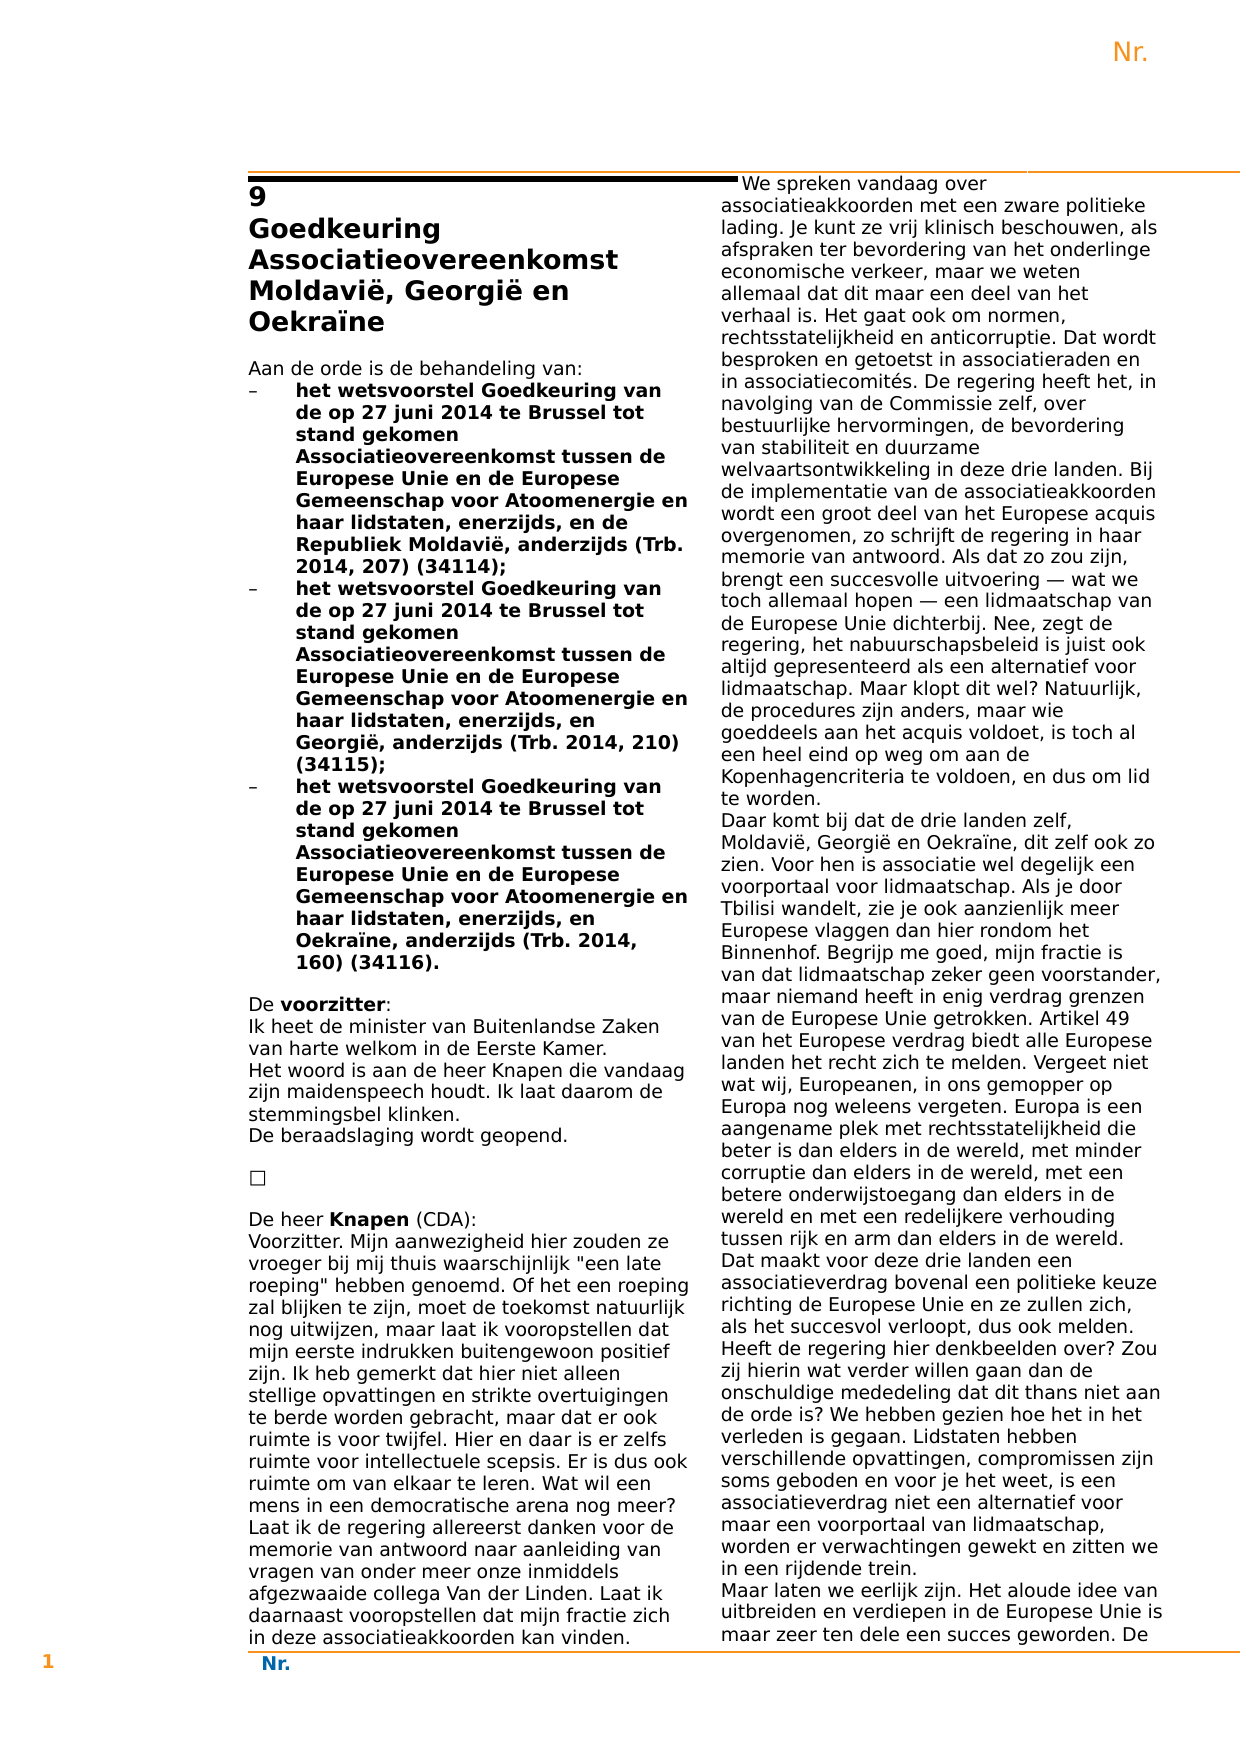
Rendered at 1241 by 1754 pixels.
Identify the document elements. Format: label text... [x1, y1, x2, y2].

text De beraadslaging wordt geopend. [248, 1125, 691, 1147]
text Daar komt bij dat de drie landen zelf, Moldavië, Georgië en Oekraïne, dit zelf ook zo zien. Voor hen is associatie wel degelijk een voorportaal voor lidmaatschap. Als je door Tbilisi wandelt, zie je ook aanzienlijk meer Europese vlaggen dan hier rondom het Binnenhof. Begrijp me goed, mijn fractie is van dat lidmaatschap zeker geen voorstander, maar niemand heeft in enig verdrag grenzen van de Europese Unie getrokken. Artikel 49 van het Europese verdrag biedt alle Europese landen het recht zich te melden. Vergeet niet wat wij, Europeanen, in ons gemopper op Europa nog weleens vergeten. Europa is een aangename plek met rechtsstatelijkheid die beter is dan elders in de wereld, met minder corruptie dan elders in de wereld, met een betere onderwijstoegang dan elders in de wereld en met een redelijkere verhouding tussen rijk en arm dan elders in de wereld. Dat maakt voor deze drie landen een associatieverdrag bovenal een politieke keuze richting de Europese Unie en ze zullen zich, als het succesvol verloopt, dus ook melden. Heeft de regering hier denkbeelden over? Zou zij hierin wat verder willen gaan dan de onschuldige mededeling dat dit thans niet aan de orde is? We hebben gezien hoe het in het verleden is gegaan. Lidstaten hebben verschillende opvattingen, compromissen zijn soms geboden en voor je het weet, is een associatieverdrag niet een alternatief voor maar een voorportaal van lidmaatschap, worden er verwachtingen gewekt en zitten we in een rijdende trein. [721, 810, 1163, 1579]
text Het woord is aan de heer Knapen die vandaag zijn maidenspeech houdt. Ik laat daarom de stemmingsbel klinken. [248, 1059, 691, 1125]
text ⬜ [248, 1167, 691, 1189]
list het wetsvoorstel Goedkeuring van de op 27 juni 2014 te Brussel tot stand gekomen Associatieovereenkomst tussen de Europese Unie en de Europese Gemeenschap voor Atoomenergie en haar lidstaten, enerzijds, en de Republiek Moldavië, anderzijds (Trb. 2014, 207) (34114); [248, 380, 691, 578]
text Voorzitter. Mijn aanwezigheid hier zouden ze vroeger bij mij thuis waarschijnlijk "een late roeping" hebben genoemd. Of het een roeping zal blijken te zijn, moet de toekomst natuurlijk nog uitwijzen, maar laat ik vooropstellen dat mijn eerste indrukken buitengewoon positief zijn. Ik heb gemerkt dat hier niet alleen stellige opvattingen en strikte overtuigingen te berde worden gebracht, maar dat er ook ruimte is voor twijfel. Hier en daar is er zelfs ruimte voor intellectuele scepsis. Er is dus ook ruimte om van elkaar te leren. Wat wil een mens in een democratische arena nog meer? [248, 1231, 691, 1517]
text De heer Knapen (CDA): [248, 1209, 691, 1231]
text Ik heet de minister van Buitenlandse Zaken van harte welkom in de Eerste Kamer. [248, 1016, 691, 1059]
text De voorzitter: [248, 993, 691, 1016]
list het wetsvoorstel Goedkeuring van de op 27 juni 2014 te Brussel tot stand gekomen Associatieovereenkomst tussen de Europese Unie en de Europese Gemeenschap voor Atoomenergie en haar lidstaten, enerzijds, en Georgië, anderzijds (Trb. 2014, 210) (34115); [248, 578, 691, 776]
text Laat ik de regering allereerst danken voor de memorie van antwoord naar aanleiding van vragen van onder meer onze inmiddels afgezwaaide collega Van der Linden. Laat ik daarnaast vooropstellen dat mijn fractie zich in deze associatieakkoorden kan vinden. [248, 1517, 691, 1649]
text We spreken vandaag over associatieakkoorden met een zware politieke lading. Je kunt ze vrij klinisch beschouwen, als afspraken ter bevordering van het onderlinge economische verkeer, maar we weten allemaal dat dit maar een deel van het verhaal is. Het gaat ook om normen, rechtsstatelijkheid en anticorruptie. Dat wordt besproken en getoetst in associatieraden en in associatiecomités. De regering heeft het, in navolging van de Commissie zelf, over bestuurlijke hervormingen, de bevordering van stabiliteit en duurzame welvaartsontwikkeling in deze drie landen. Bij de implementatie van de associatieakkoorden wordt een groot deel van het Europese acquis overgenomen, zo schrijft de regering in haar memorie van antwoord. Als dat zo zou zijn, brengt een succesvolle uitvoering — wat we toch allemaal hopen — een lidmaatschap van de Europese Unie dichterbij. Nee, zegt de regering, het nabuurschapsbeleid is juist ook altijd gepresenteerd als een alternatief voor lidmaatschap. Maar klopt dit wel? Natuurlijk, de procedures zijn anders, maar wie goeddeels aan het acquis voldoet, is toch al een heel eind op weg om aan de Kopenhagencriteria te voldoen, en dus om lid te worden. [721, 173, 1163, 810]
list het wetsvoorstel Goedkeuring van de op 27 juni 2014 te Brussel tot stand gekomen Associatieovereenkomst tussen de Europese Unie en de Europese Gemeenschap voor Atoomenergie en haar lidstaten, enerzijds, en Oekraïne, anderzijds (Trb. 2014, 160) (34116). [248, 776, 691, 973]
title 9 Goedkeuring Associatieovereenkomst Moldavië, Georgië en Oekraïne [248, 182, 691, 338]
text Maar laten we eerlijk zijn. Het aloude idee van uitbreiden en verdiepen in de Europese Unie is maar zeer ten dele een succes geworden. De [721, 1579, 1163, 1645]
text Aan de orde is de behandeling van: [248, 358, 691, 380]
